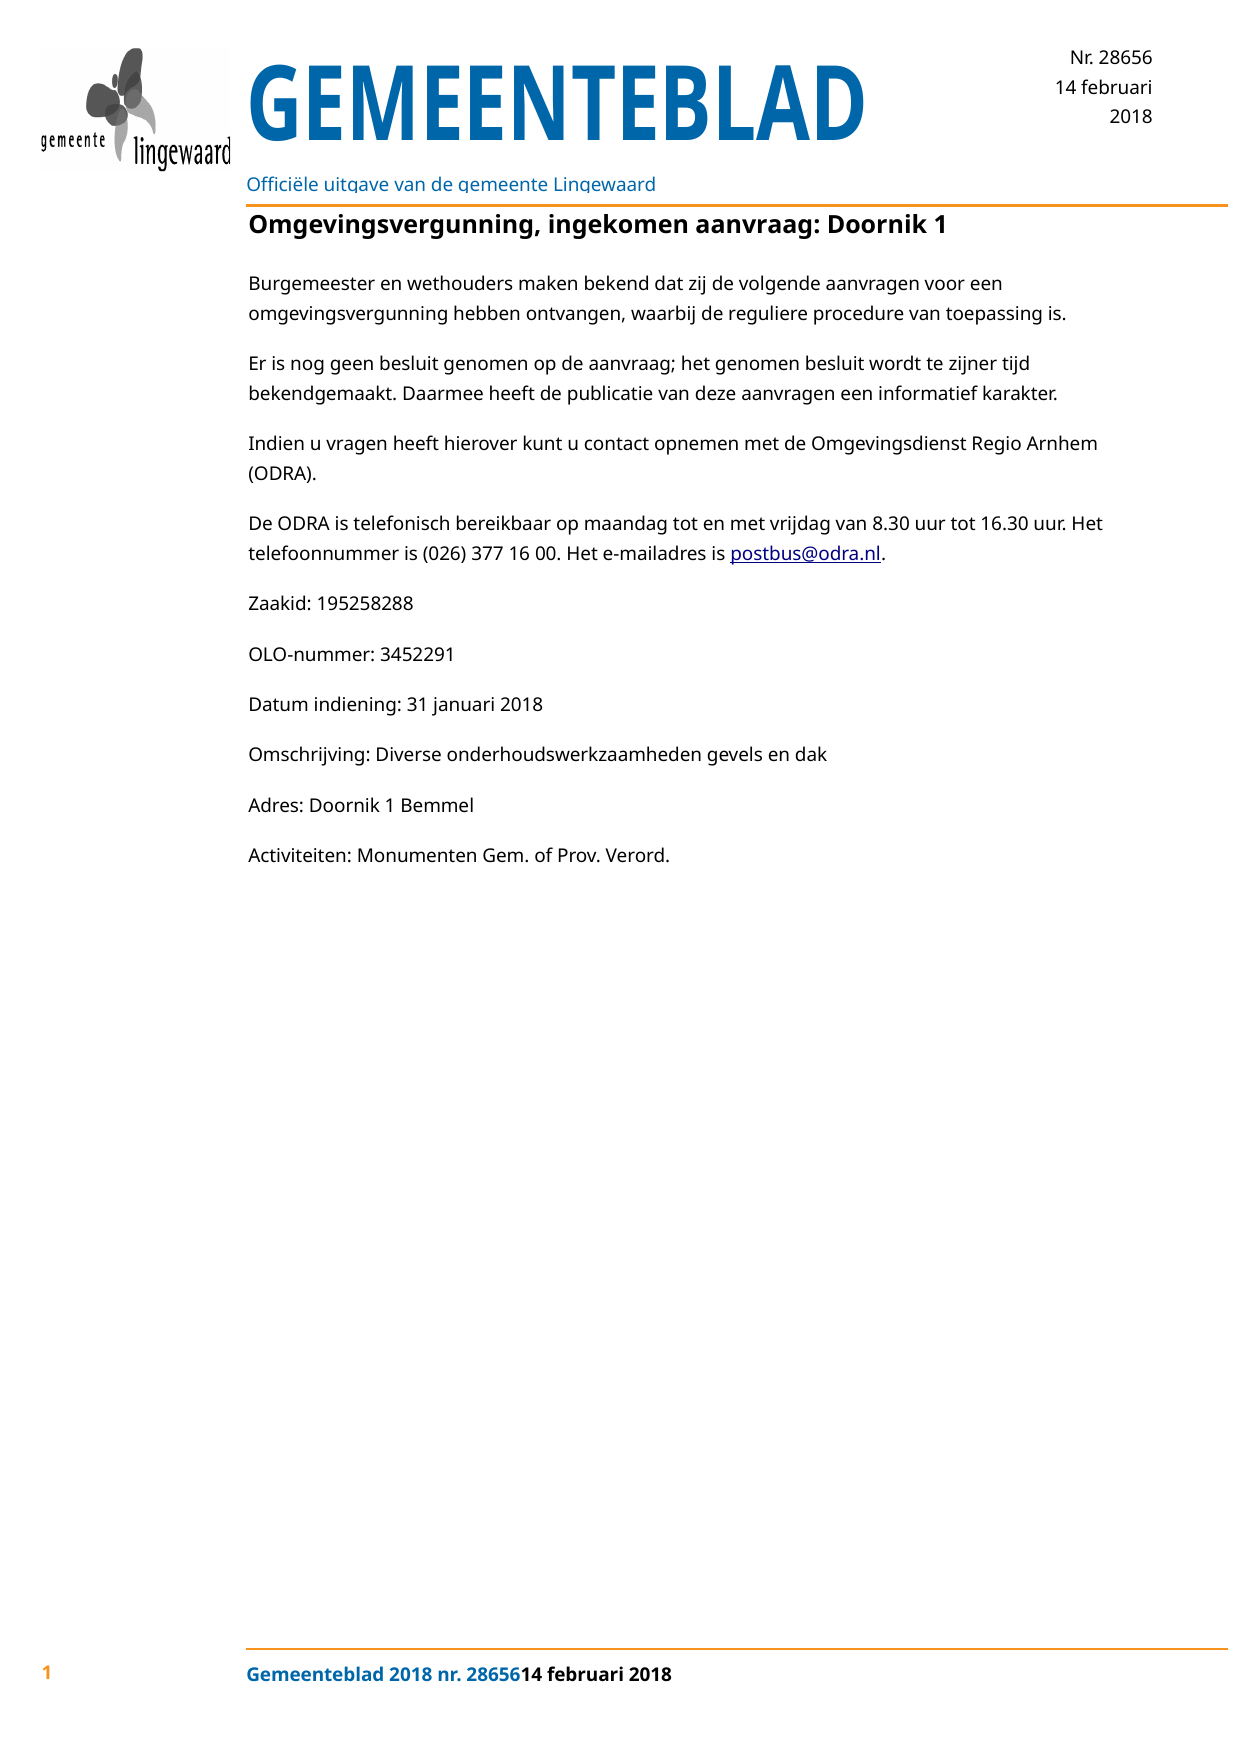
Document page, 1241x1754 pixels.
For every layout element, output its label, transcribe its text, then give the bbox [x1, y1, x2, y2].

text Omgevingsvergunning, ingekomen aanvraag: Doornik 1 [248, 207, 1152, 241]
text Datum indiening: 31 januari 2018 [248, 691, 1152, 717]
text Activiteiten: Monumenten Gem. of Prov. Verord. [248, 842, 1152, 868]
text Er is nog geen besluit genomen op de aanvraag; het genomen besluit wordt te zijner tijd bekendgemaakt. Daarmee heeft de publicatie van deze aanvragen een informatief karakter. [248, 350, 1152, 406]
text Adres: Doornik 1 Bemmel [248, 792, 1152, 818]
text Indien u vragen heeft hierover kunt u contact opnemen met de Omgevingsdienst Regio Arnhem (ODRA). [248, 430, 1152, 486]
text Burgemeester en wethouders maken bekend dat zij de volgende aanvragen voor een omgevingsvergunning hebben ontvangen, waarbij de reguliere procedure van toepassing is. [248, 270, 1152, 326]
text De ODRA is telefonisch bereikbaar op maandag tot en met vrijdag van 8.30 uur tot 16.30 uur. Het telefoonnummer is (026) 377 16 00. Het e-mailadres is postbus@odra.nl. [248, 510, 1152, 566]
text Zaakid: 195258288 [248, 590, 1152, 616]
text Omschrijving: Diverse onderhoudswerkzaamheden gevels en dak [248, 742, 1152, 767]
text OLO-nummer: 3452291 [248, 641, 1152, 666]
picture [41, 47, 231, 172]
